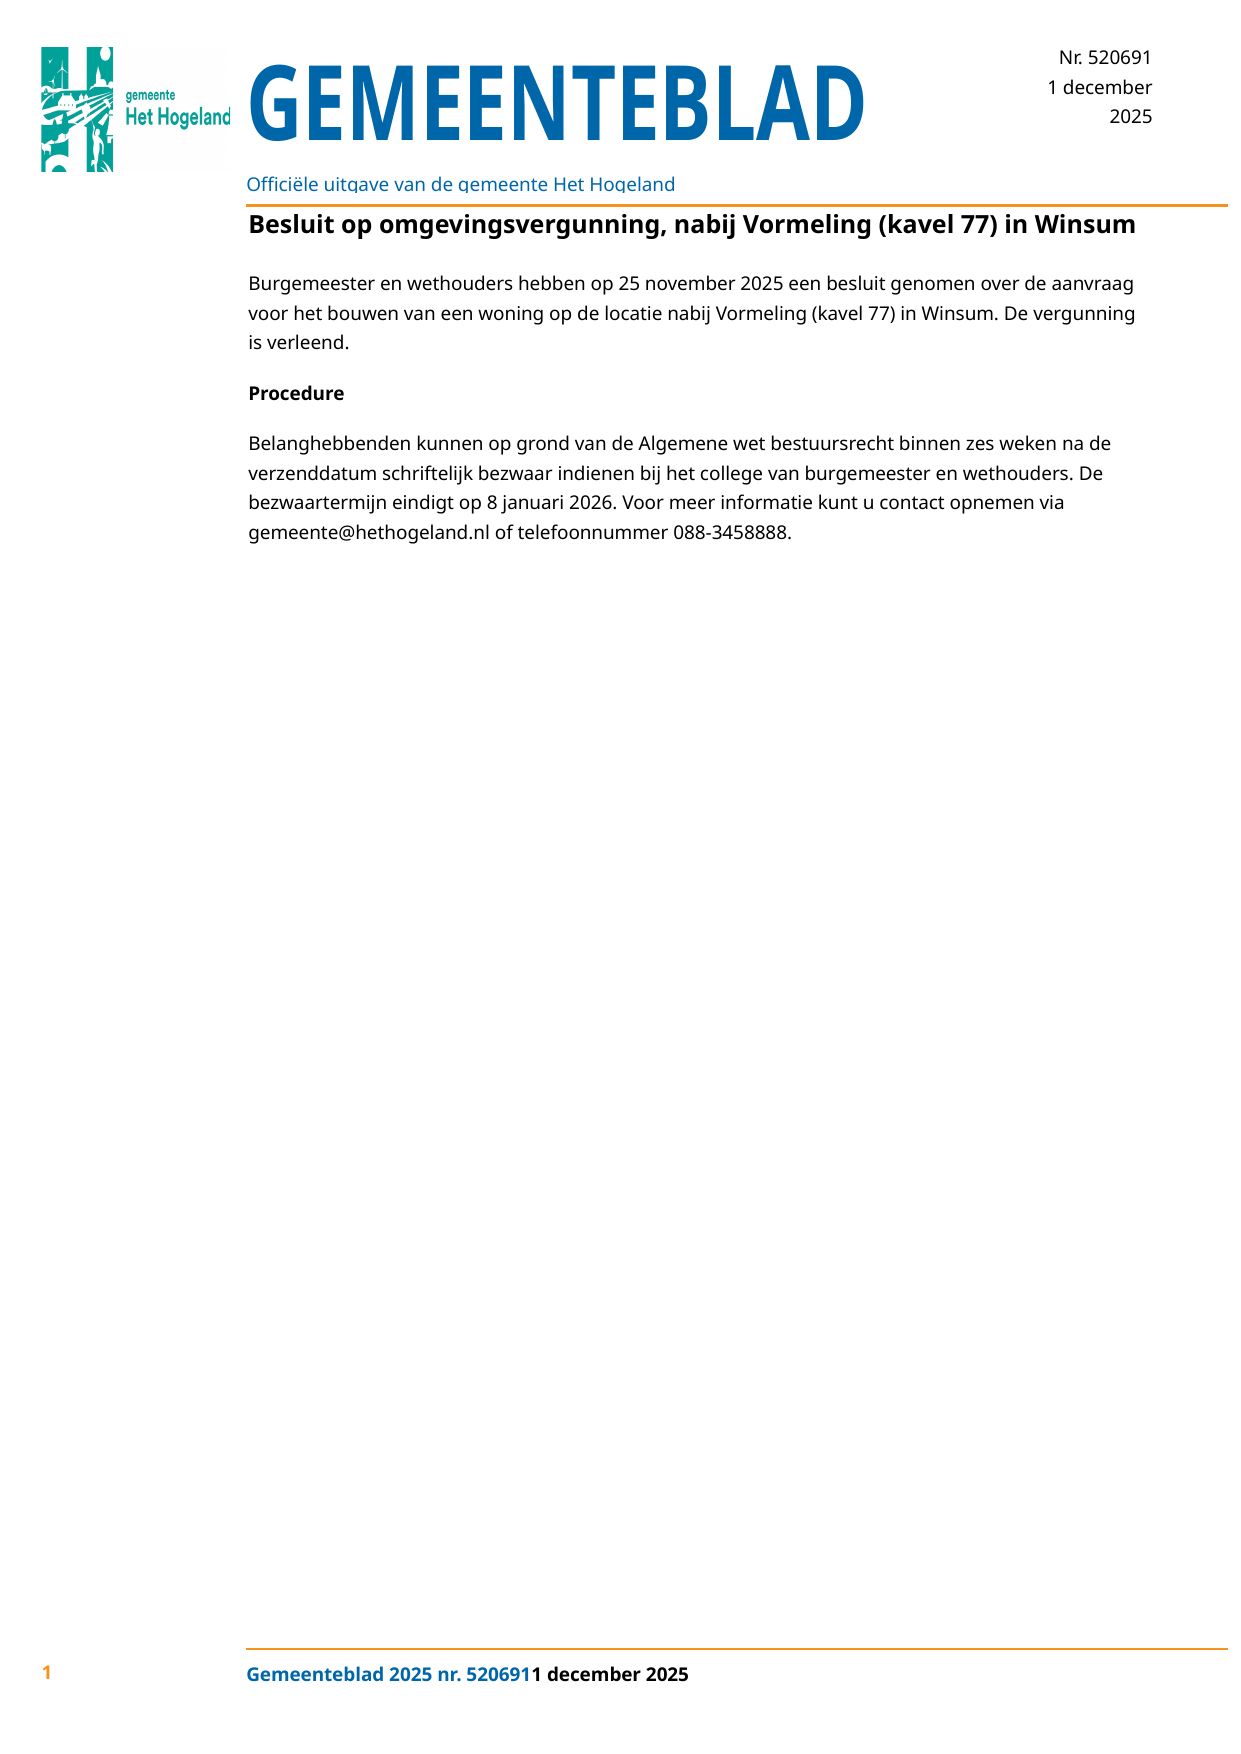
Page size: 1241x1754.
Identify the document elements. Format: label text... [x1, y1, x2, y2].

text Burgemeester en wethouders hebben op 25 november 2025 een besluit genomen over de aanvraag voor het bouwen van een woning op de locatie nabij Vormeling (kavel 77) in Winsum. De vergunning is verleend. [248, 270, 1152, 355]
picture [41, 47, 231, 172]
text Procedure [248, 380, 1152, 406]
text Belanghebbenden kunnen op grond van de Algemene wet bestuursrecht binnen zes weken na de verzenddatum schriftelijk bezwaar indienen bij het college van burgemeester en wethouders. De bezwaartermijn eindigt op 8 januari 2026. Voor meer informatie kunt u contact opnemen via gemeente@hethogeland.nl of telefoonnummer 088-3458888. [248, 430, 1152, 545]
text Besluit op omgevingsvergunning, nabij Vormeling (kavel 77) in Winsum [248, 207, 1152, 241]
